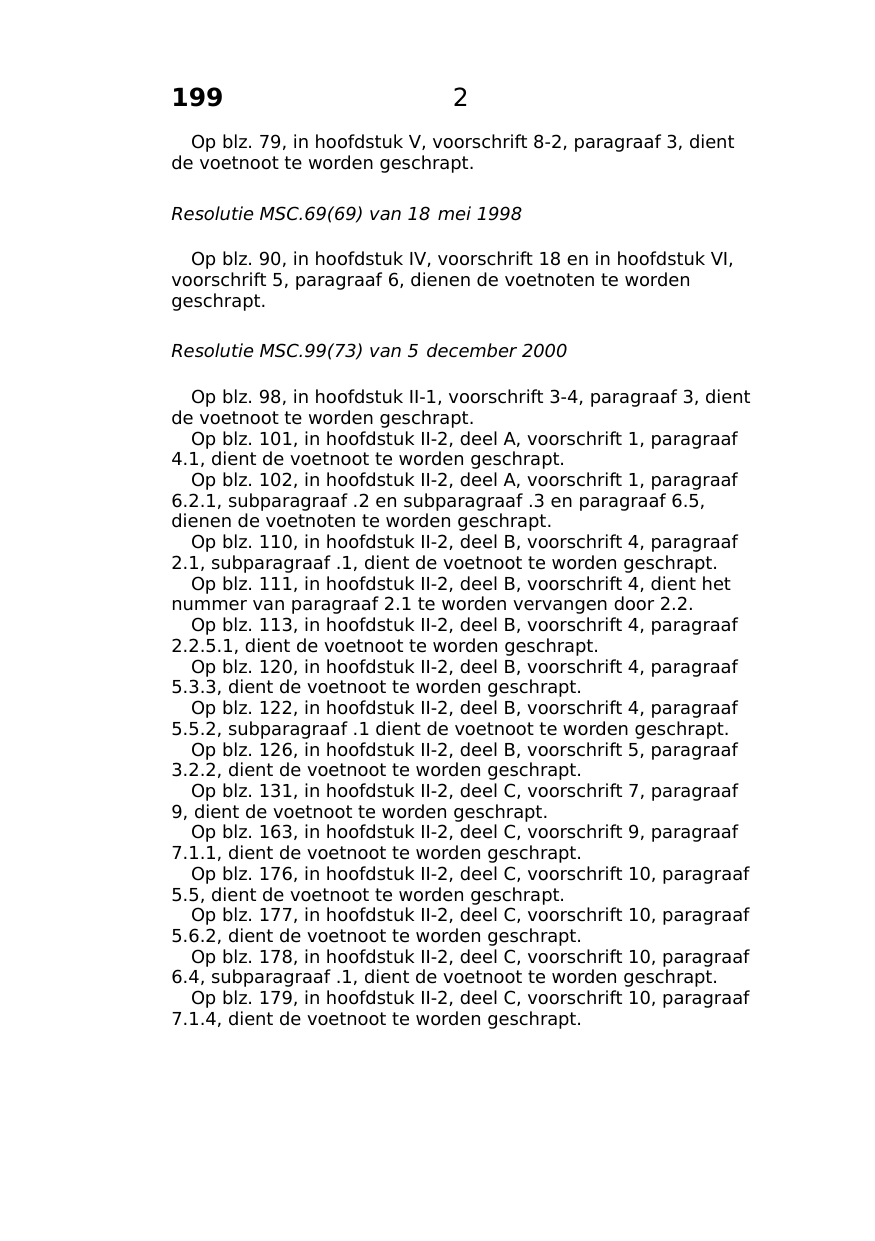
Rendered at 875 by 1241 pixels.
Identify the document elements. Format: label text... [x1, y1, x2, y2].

text Op blz. 126, in hoofdstuk II-2, deel B, voorschrift 5, paragraaf 3.2.2, dient de voetnoot te worden geschrapt. [171, 739, 756, 781]
text Op blz. 178, in hoofdstuk II-2, deel C, voorschrift 10, paragraaf 6.4, subparagraaf .1, dient de voetnoot te worden geschrapt. [171, 947, 756, 988]
text Op blz. 90, in hoofdstuk IV, voorschrift 18 en in hoofdstuk VI, voorschrift 5, paragraaf 6, dienen de voetnoten te worden geschrapt. [171, 249, 756, 311]
text Op blz. 102, in hoofdstuk II-2, deel A, voorschrift 1, paragraaf 6.2.1, subparagraaf .2 en subparagraaf .3 en paragraaf 6.5, dienen de voetnoten te worden geschrapt. [171, 470, 756, 532]
text Op blz. 176, in hoofdstuk II-2, deel C, voorschrift 10, paragraaf 5.5, dient de voetnoot te worden geschrapt. [171, 864, 756, 905]
subtitle Resolutie MSC.69(69) van 18 mei 1998 [171, 203, 756, 224]
text Op blz. 131, in hoofdstuk II-2, deel C, voorschrift 7, paragraaf 9, dient de voetnoot te worden geschrapt. [171, 781, 756, 822]
text Op blz. 98, in hoofdstuk II-1, voorschrift 3-4, paragraaf 3, dient de voetnoot te worden geschrapt. [171, 387, 756, 428]
text Op blz. 177, in hoofdstuk II-2, deel C, voorschrift 10, paragraaf 5.6.2, dient de voetnoot te worden geschrapt. [171, 905, 756, 947]
text Op blz. 79, in hoofdstuk V, voorschrift 8-2, paragraaf 3, dient de voetnoot te worden geschrapt. [171, 132, 756, 173]
text Op blz. 120, in hoofdstuk II-2, deel B, voorschrift 4, paragraaf 5.3.3, dient de voetnoot te worden geschrapt. [171, 656, 756, 698]
text Op blz. 111, in hoofdstuk II-2, deel B, voorschrift 4, dient het nummer van paragraaf 2.1 te worden vervangen door 2.2. [171, 573, 756, 615]
text Op blz. 179, in hoofdstuk II-2, deel C, voorschrift 10, paragraaf 7.1.4, dient de voetnoot te worden geschrapt. [171, 988, 756, 1029]
text Op blz. 113, in hoofdstuk II-2, deel B, voorschrift 4, paragraaf 2.2.5.1, dient de voetnoot te worden geschrapt. [171, 615, 756, 656]
text Op blz. 101, in hoofdstuk II-2, deel A, voorschrift 1, paragraaf 4.1, dient de voetnoot te worden geschrapt. [171, 428, 756, 470]
text Op blz. 122, in hoofdstuk II-2, deel B, voorschrift 4, paragraaf 5.5.2, subparagraaf .1 dient de voetnoot te worden geschrapt. [171, 698, 756, 739]
text Op blz. 110, in hoofdstuk II-2, deel B, voorschrift 4, paragraaf 2.1, subparagraaf .1, dient de voetnoot te worden geschrapt. [171, 532, 756, 573]
text Op blz. 163, in hoofdstuk II-2, deel C, voorschrift 9, paragraaf 7.1.1, dient de voetnoot te worden geschrapt. [171, 822, 756, 864]
subtitle Resolutie MSC.99(73) van 5 december 2000 [171, 341, 756, 362]
